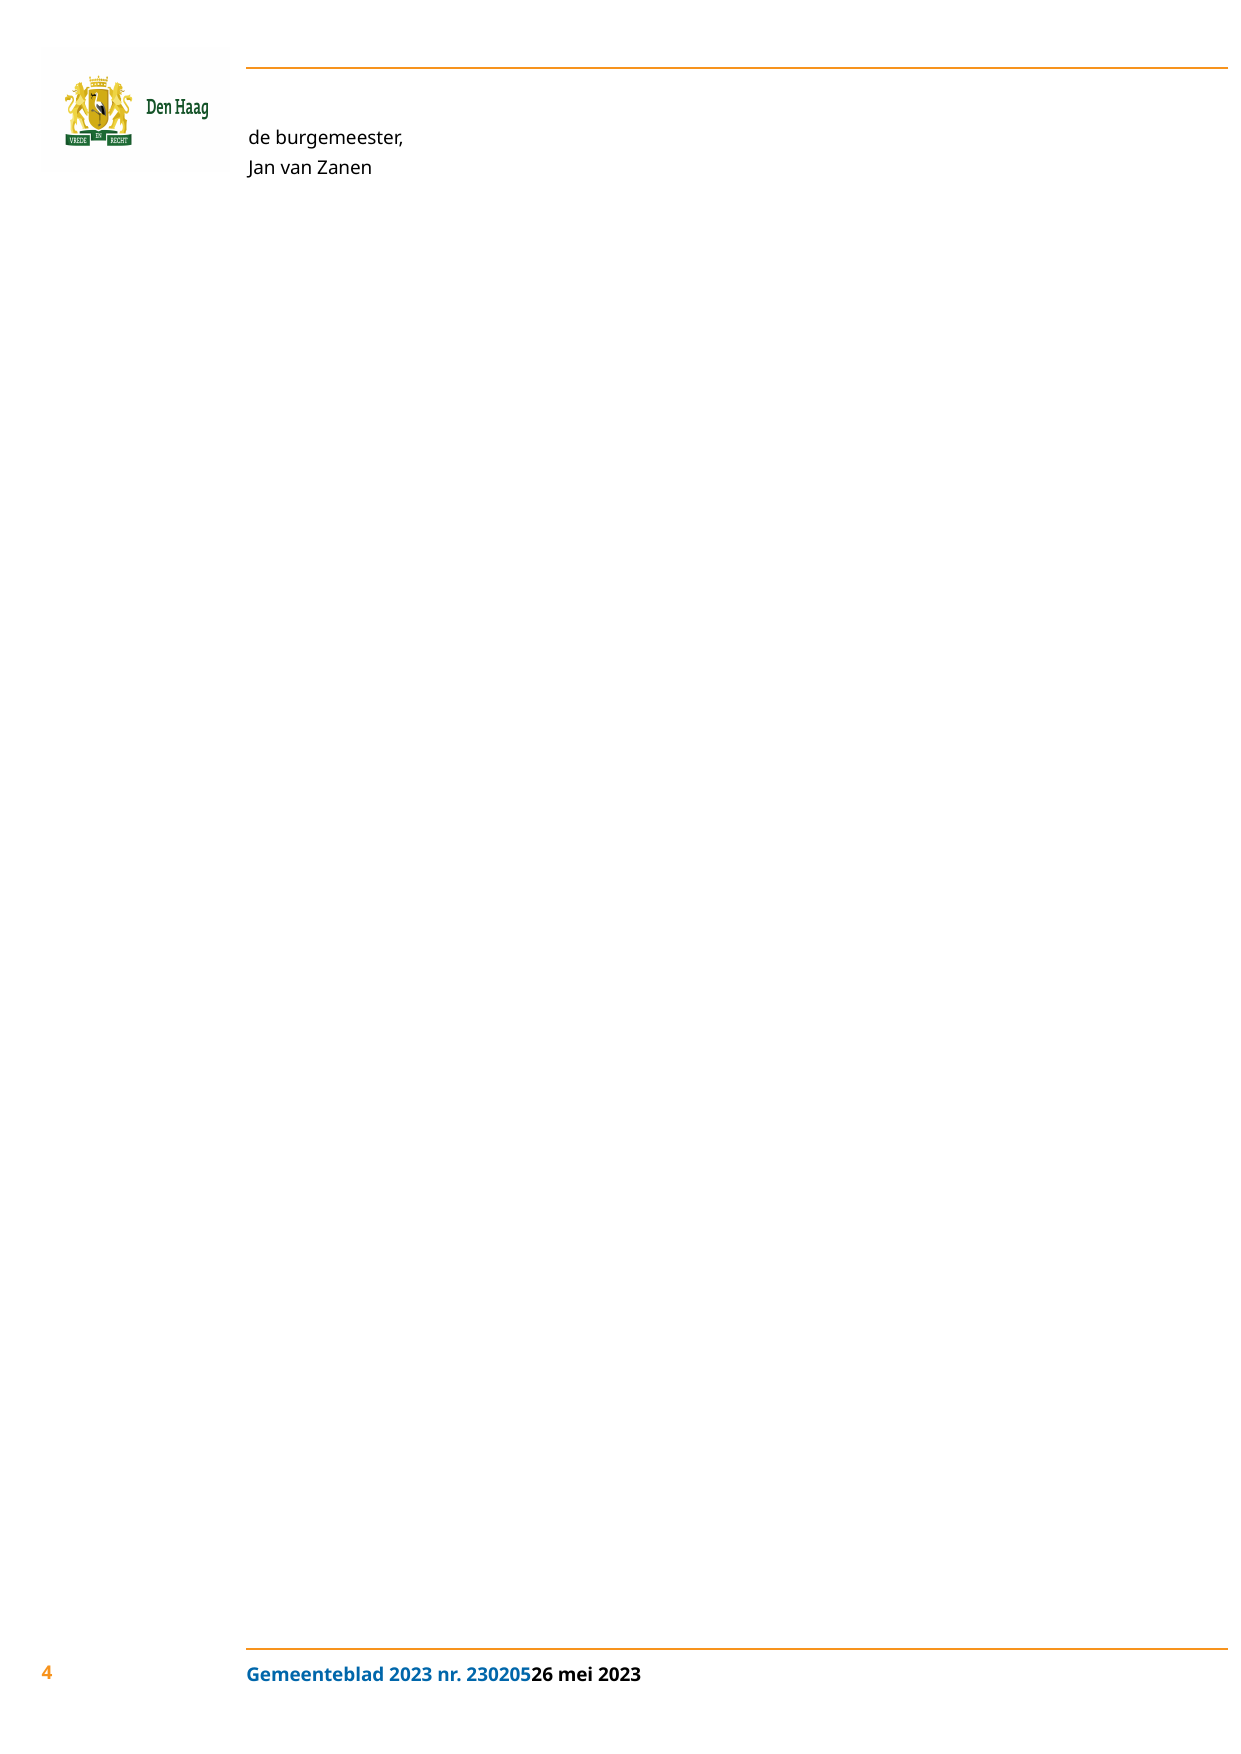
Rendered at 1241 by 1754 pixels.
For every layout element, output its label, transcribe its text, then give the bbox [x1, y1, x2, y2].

text Jan van Zanen [248, 154, 1152, 180]
text de burgemeester, [248, 124, 1152, 150]
picture [41, 47, 231, 172]
